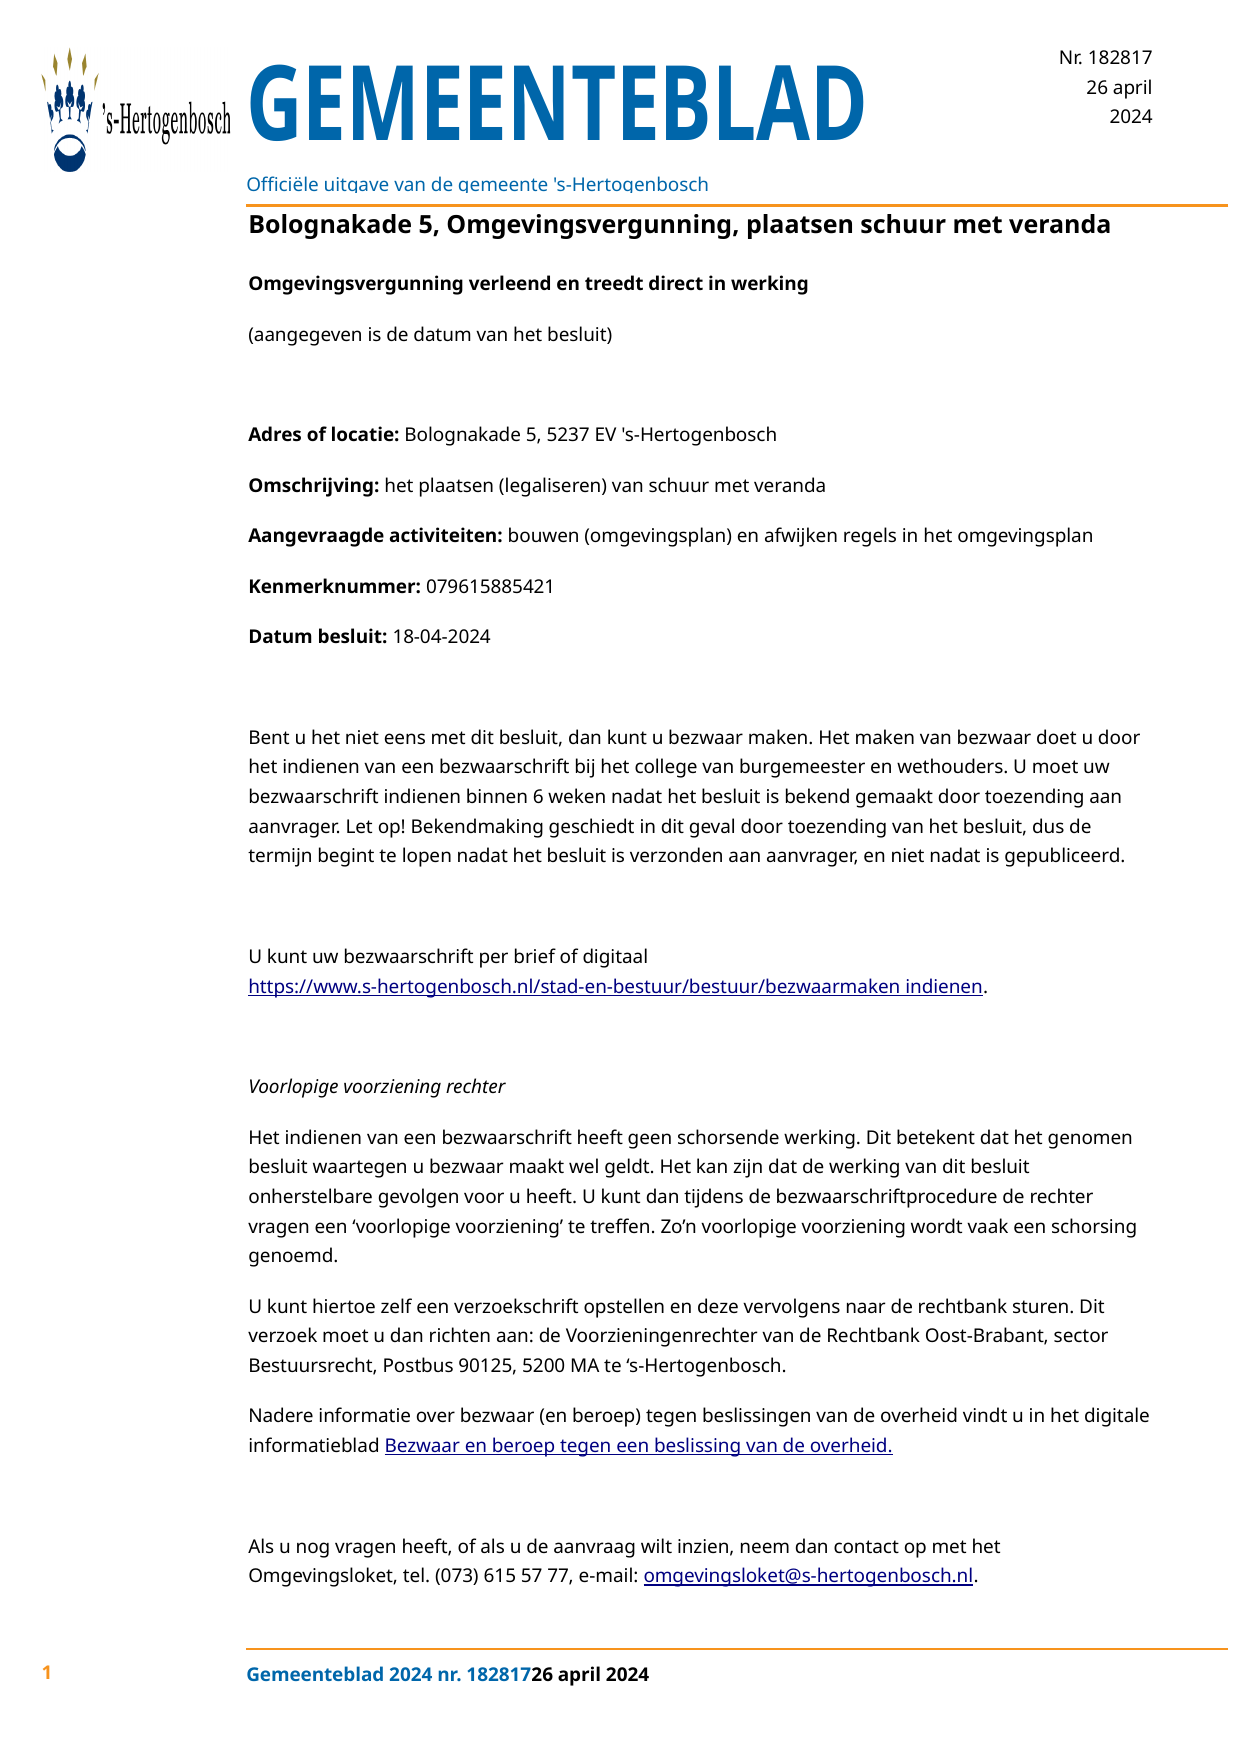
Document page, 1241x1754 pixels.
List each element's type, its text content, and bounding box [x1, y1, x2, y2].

text Voorlopige voorziening rechter [248, 1074, 1152, 1099]
text Bent u het niet eens met dit besluit, dan kunt u bezwaar maken. Het maken van bezwaar doet u door het indienen van een bezwaarschrift bij het college van burgemeester en wethouders. U moet uw bezwaarschrift indienen binnen 6 weken nadat het besluit is bekend gemaakt door toezending aan aanvrager. Let op! Bekendmaking geschiedt in dit geval door toezending van het besluit, dus de termijn begint te lopen nadat het besluit is verzonden aan aanvrager, en niet nadat is gepubliceerd. [248, 724, 1152, 868]
text Omgevingsvergunning verleend en treedt direct in werking [248, 270, 1152, 296]
text Aangevraagde activiteiten: bouwen (omgevingsplan) en afwijken regels in het omgevingsplan [248, 522, 1152, 548]
text (aangegeven is de datum van het besluit) [248, 321, 1152, 346]
text Adres of locatie: Bolognakade 5, 5237 EV 's-Hertogenbosch [248, 422, 1152, 447]
text Kenmerknummer: 079615885421 [248, 573, 1152, 598]
picture [41, 47, 231, 172]
text Bolognakade 5, Omgevingsvergunning, plaatsen schuur met veranda [248, 207, 1152, 241]
text Nadere informatie over bezwaar (en beroep) tegen beslissingen van de overheid vindt u in het digitale informatieblad Bezwaar en beroep tegen een beslissing van de overheid. [248, 1402, 1152, 1458]
text Als u nog vragen heeft, of als u de aanvraag wilt inzien, neem dan contact op met het Omgevingsloket, tel. (073) 615 57 77, e-mail: omgevingsloket@s-hertogenbosch.nl. [248, 1533, 1152, 1588]
text Omschrijving: het plaatsen (legaliseren) van schuur met veranda [248, 472, 1152, 498]
text Datum besluit: 18-04-2024 [248, 623, 1152, 649]
text Het indienen van een bezwaarschrift heeft geen schorsende werking. Dit betekent dat het genomen besluit waartegen u bezwaar maakt wel geldt. Het kan zijn dat de werking van dit besluit onherstelbare gevolgen voor u heeft. U kunt dan tijdens de bezwaarschriftprocedure de rechter vragen een ‘voorlopige voorziening’ te treffen. Zo’n voorlopige voorziening wordt vaak een schorsing genoemd. [248, 1124, 1152, 1268]
text U kunt uw bezwaarschrift per brief of digitaal https://www.s-hertogenbosch.nl/stad-en-bestuur/bestuur/bezwaarmaken indienen. [248, 943, 1152, 998]
text U kunt hiertoe zelf een verzoekschrift opstellen en deze vervolgens naar de rechtbank sturen. Dit verzoek moet u dan richten aan: de Voorzieningenrechter van de Rechtbank Oost-Brabant, sector Bestuursrecht, Postbus 90125, 5200 MA te ‘s-Hertogenbosch. [248, 1293, 1152, 1378]
